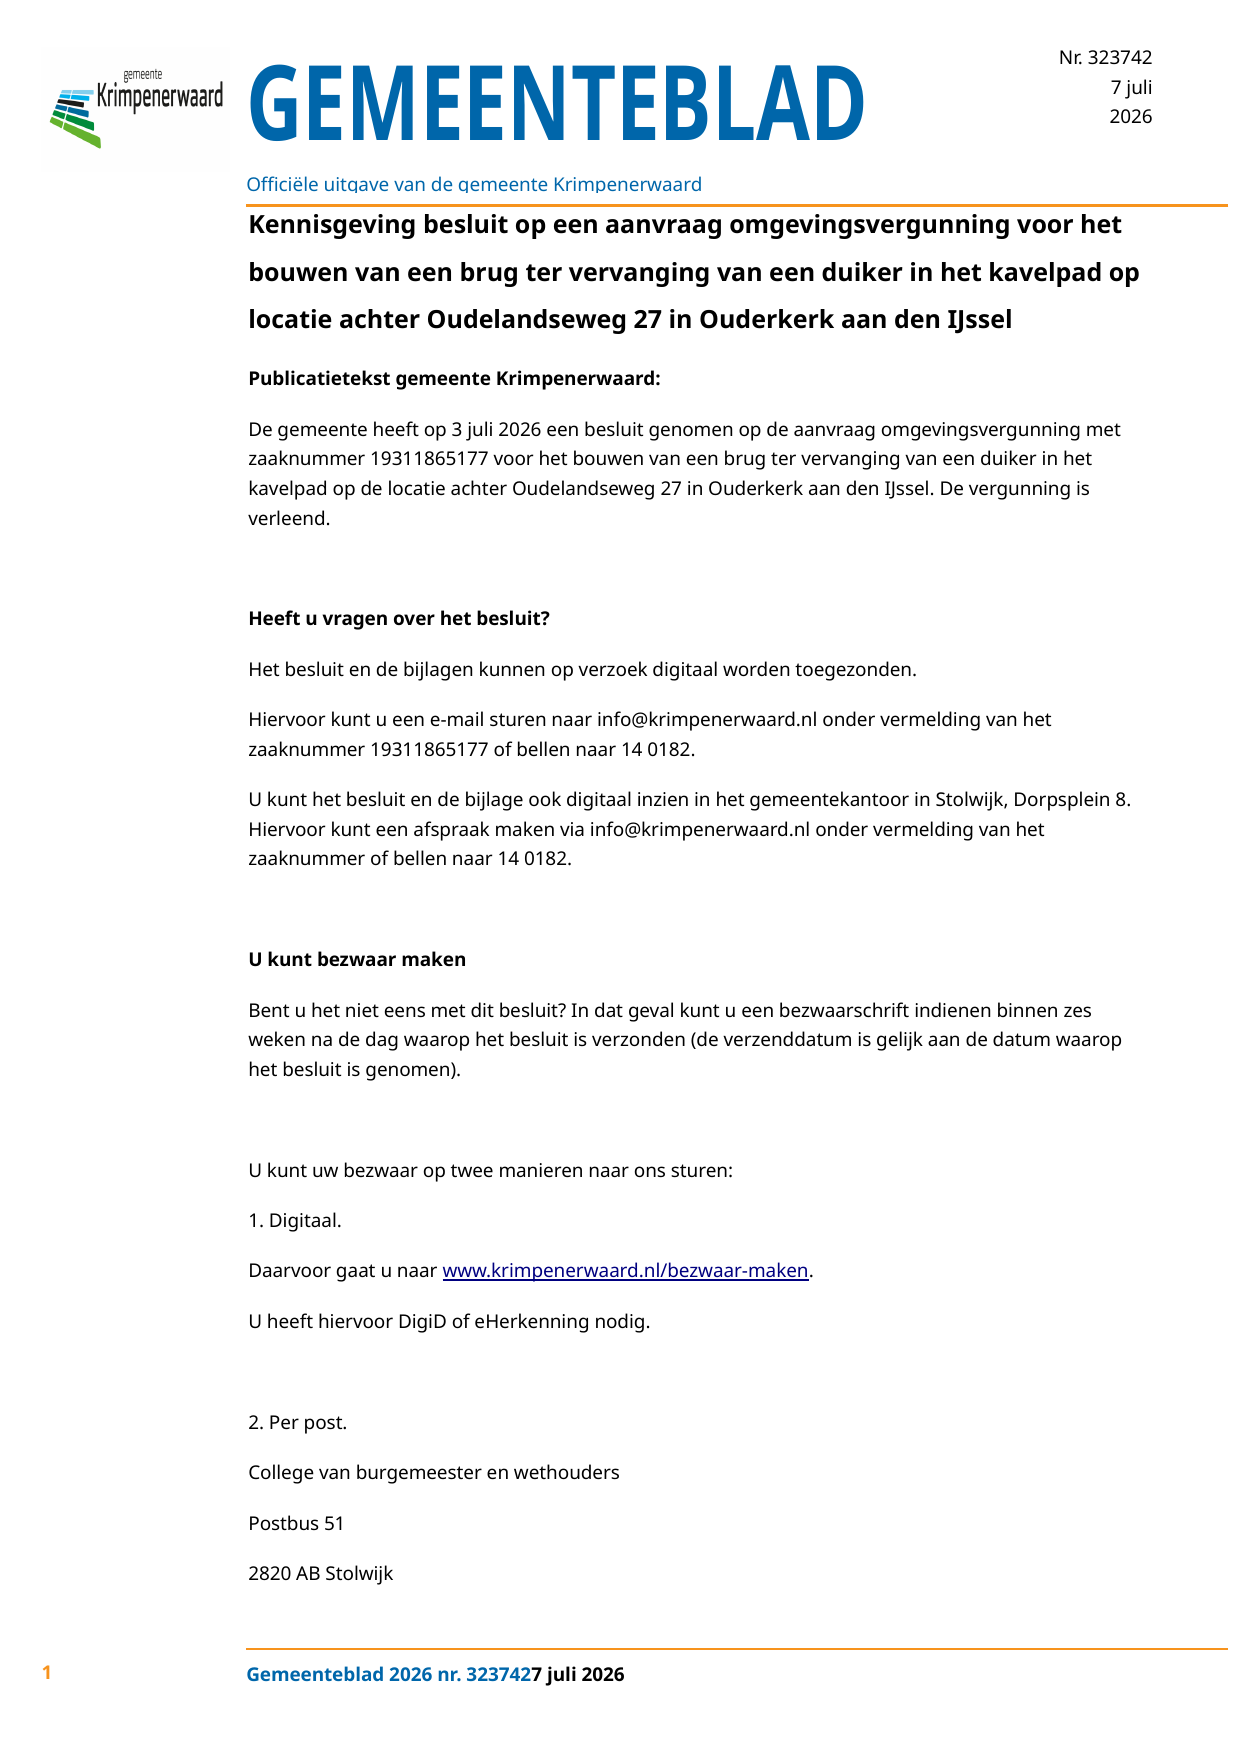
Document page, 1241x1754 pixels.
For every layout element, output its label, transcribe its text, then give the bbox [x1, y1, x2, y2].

text Postbus 51 [248, 1510, 1152, 1535]
text U kunt het besluit en de bijlage ook digitaal inzien in het gemeentekantoor in Stolwijk, Dorpsplein 8. Hiervoor kunt een afspraak maken via info@krimpenerwaard.nl onder vermelding van het zaaknummer of bellen naar 14 0182. [248, 786, 1152, 871]
text Hiervoor kunt u een e-mail sturen naar info@krimpenerwaard.nl onder vermelding van het zaaknummer 19311865177 of bellen naar 14 0182. [248, 706, 1152, 762]
text U kunt uw bezwaar op twee manieren naar ons sturen: [248, 1157, 1152, 1182]
text Daarvoor gaat u naar www.krimpenerwaard.nl/bezwaar-maken. [248, 1258, 1152, 1283]
text Kennisgeving besluit op een aanvraag omgevingsvergunning voor het bouwen van een brug ter vervanging van een duiker in het kavelpad op locatie achter Oudelandseweg 27 in Ouderkerk aan den IJssel [248, 207, 1152, 336]
text De gemeente heeft op 3 juli 2026 een besluit genomen op de aanvraag omgevingsvergunning met zaaknummer 19311865177 voor het bouwen van een brug ter vervanging van een duiker in het kavelpad op de locatie achter Oudelandseweg 27 in Ouderkerk aan den IJssel. De vergunning is verleend. [248, 416, 1152, 530]
text Publicatietekst gemeente Krimpenerwaard: [248, 366, 1152, 391]
text College van burgemeester en wethouders [248, 1459, 1152, 1485]
picture [41, 47, 231, 172]
text Het besluit en de bijlagen kunnen op verzoek digitaal worden toegezonden. [248, 656, 1152, 682]
text Bent u het niet eens met dit besluit? In dat geval kunt u een bezwaarschrift indienen binnen zes weken na de dag waarop het besluit is verzonden (de verzenddatum is gelijk aan de datum waarop het besluit is genomen). [248, 997, 1152, 1082]
text U kunt bezwaar maken [248, 946, 1152, 972]
text U heeft hiervoor DigiD of eHerkenning nodig. [248, 1308, 1152, 1334]
text Heeft u vragen over het besluit? [248, 606, 1152, 631]
text 1. Digitaal. [248, 1207, 1152, 1233]
text 2. Per post. [248, 1409, 1152, 1434]
text 2820 AB Stolwijk [248, 1560, 1152, 1586]
